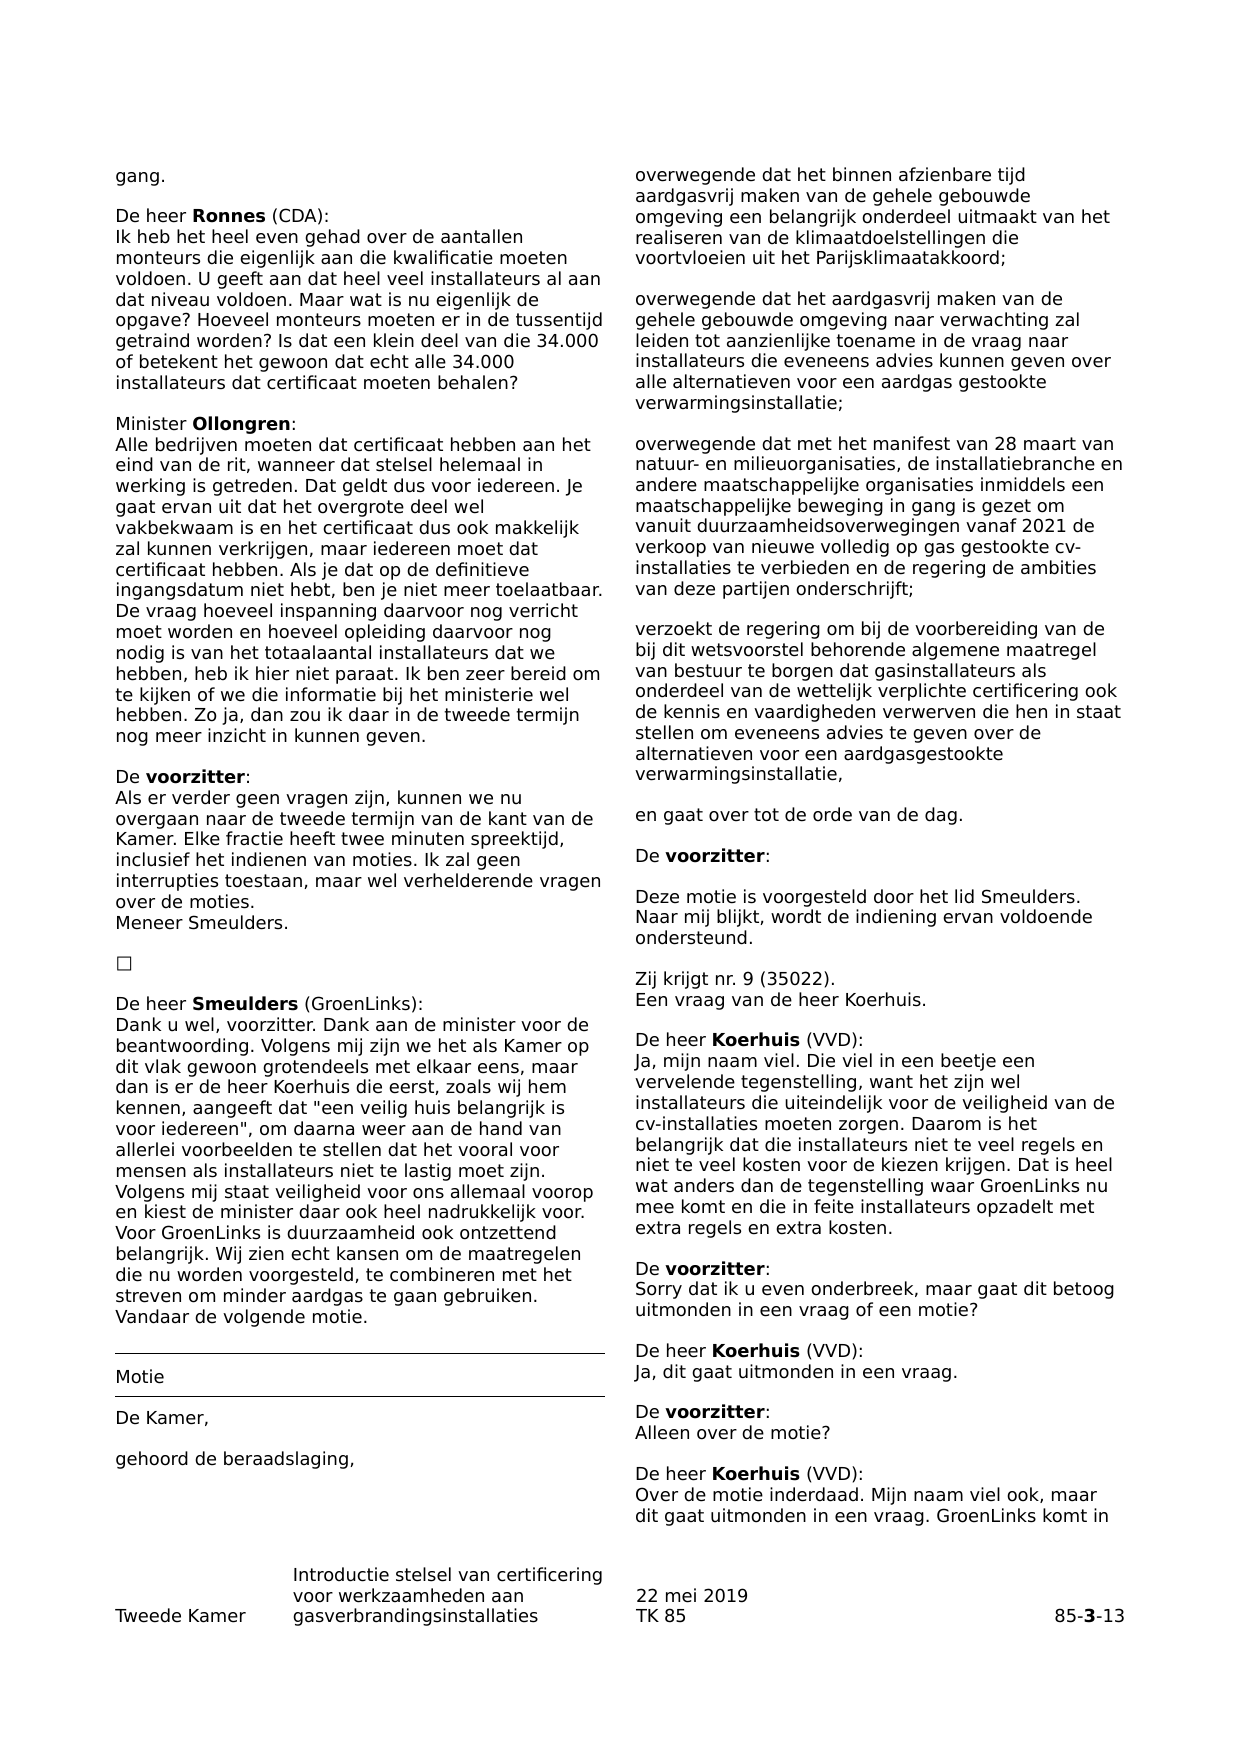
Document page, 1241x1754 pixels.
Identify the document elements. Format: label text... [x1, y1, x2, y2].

text De voorzitter: [635, 846, 1125, 866]
text gehoord de beraadslaging, [115, 1449, 605, 1469]
text Ja, dit gaat uitmonden in een vraag. [635, 1362, 1125, 1382]
text Alle bedrijven moeten dat certificaat hebben aan het eind van de rit, wanneer dat stelsel helemaal in werking is getreden. Dat geldt dus voor iedereen. Je gaat ervan uit dat het overgrote deel wel vakbekwaam is en het certificaat dus ook makkelijk zal kunnen verkrijgen, maar iedereen moet dat certificaat hebben. Als je dat op de definitieve ingangsdatum niet hebt, ben je niet meer toelaatbaar. De vraag hoeveel inspanning daarvoor nog verricht moet worden en hoeveel opleiding daarvoor nog nodig is van het totaalaantal installateurs dat we hebben, heb ik hier niet paraat. Ik ben zeer bereid om te kijken of we die informatie bij het ministerie wel hebben. Zo ja, dan zou ik daar in de tweede termijn nog meer inzicht in kunnen geven. [115, 434, 605, 747]
text overwegende dat het aardgasvrij maken van de gehele gebouwde omgeving naar verwachting zal leiden tot aanzienlijke toename in de vraag naar installateurs die eveneens advies kunnen geven over alle alternatieven voor een aardgas gestookte verwarmingsinstallatie; [635, 289, 1125, 413]
text gang. [115, 165, 605, 186]
text Deze motie is voorgesteld door het lid Smeulders. Naar mij blijkt, wordt de indiening ervan voldoende ondersteund. [635, 886, 1125, 949]
text Sorry dat ik u even onderbreek, maar gaat dit betoog uitmonden in een vraag of een motie? [635, 1279, 1125, 1321]
text Zij krijgt nr. 9 (35022). [635, 969, 1125, 989]
text Alleen over de motie? [635, 1423, 1125, 1444]
text Dank u wel, voorzitter. Dank aan de minister voor de beantwoording. Volgens mij zijn we het als Kamer op dit vlak gewoon grotendeels met elkaar eens, maar dan is er de heer Koerhuis die eerst, zoals wij hem kennen, aangeeft dat "een veilig huis belangrijk is voor iedereen", om daarna weer aan de hand van allerlei voorbeelden te stellen dat het vooral voor mensen als installateurs niet te lastig moet zijn. Volgens mij staat veiligheid voor ons allemaal voorop en kiest de minister daar ook heel nadrukkelijk voor. [115, 1015, 605, 1223]
text Voor GroenLinks is duurzaamheid ook ontzettend belangrijk. Wij zien echt kansen om de maatregelen die nu worden voorgesteld, te combineren met het streven om minder aardgas te gaan gebruiken. Vandaar de volgende motie. [115, 1223, 605, 1327]
text Een vraag van de heer Koerhuis. [635, 989, 1125, 1010]
text De voorzitter: [115, 767, 605, 787]
text De heer Koerhuis (VVD): [635, 1464, 1125, 1485]
text De heer Koerhuis (VVD): [635, 1030, 1125, 1051]
text Ik heb het heel even gehad over de aantallen monteurs die eigenlijk aan die kwalificatie moeten voldoen. U geeft aan dat heel veel installateurs al aan dat niveau voldoen. Maar wat is nu eigenlijk de opgave? Hoeveel monteurs moeten er in de tussentijd getraind worden? Is dat een klein deel van die 34.000 of betekent het gewoon dat echt alle 34.000 installateurs dat certificaat moeten behalen? [115, 227, 605, 393]
text De voorzitter: [635, 1258, 1125, 1279]
text De voorzitter: [635, 1402, 1125, 1423]
text De Kamer, [115, 1408, 605, 1429]
text Motie [115, 1367, 605, 1388]
text en gaat over tot de orde van de dag. [635, 805, 1125, 826]
text Over de motie inderdaad. Mijn naam viel ook, maar dit gaat uitmonden in een vraag. GroenLinks komt in [635, 1485, 1125, 1526]
text Ja, mijn naam viel. Die viel in een beetje een vervelende tegenstelling, want het zijn wel installateurs die uiteindelijk voor de veiligheid van de cv-installaties moeten zorgen. Daarom is het belangrijk dat die installateurs niet te veel regels en niet te veel kosten voor de kiezen krijgen. Dat is heel wat anders dan de tegenstelling waar GroenLinks nu mee komt en die in feite installateurs opzadelt met extra regels en extra kosten. [635, 1051, 1125, 1238]
text verzoekt de regering om bij de voorbereiding van de bij dit wetsvoorstel behorende algemene maatregel van bestuur te borgen dat gasinstallateurs als onderdeel van de wettelijk verplichte certificering ook de kennis en vaardigheden verwerven die hen in staat stellen om eveneens advies te geven over de alternatieven voor een aardgasgestookte verwarmingsinstallatie, [635, 619, 1125, 785]
text De heer Smeulders (GroenLinks): [115, 994, 605, 1015]
text ⬜ [115, 953, 605, 974]
text De heer Koerhuis (VVD): [635, 1341, 1125, 1362]
text overwegende dat met het manifest van 28 maart van natuur- en milieuorganisaties, de installatiebranche en andere maatschappelijke organisaties inmiddels een maatschappelijke beweging in gang is gezet om vanuit duurzaamheidsoverwegingen vanaf 2021 de verkoop van nieuwe volledig op gas gestookte cv-installaties te verbieden en de regering de ambities van deze partijen onderschrijft; [635, 433, 1125, 599]
text Meneer Smeulders. [115, 912, 605, 933]
text De heer Ronnes (CDA): [115, 206, 605, 227]
text overwegende dat het binnen afzienbare tijd aardgasvrij maken van de gehele gebouwde omgeving een belangrijk onderdeel uitmaakt van het realiseren van de klimaatdoelstellingen die voortvloeien uit het Parijsklimaatakkoord; [635, 165, 1125, 269]
text Als er verder geen vragen zijn, kunnen we nu overgaan naar de tweede termijn van de kant van de Kamer. Elke fractie heeft twee minuten spreektijd, inclusief het indienen van moties. Ik zal geen interrupties toestaan, maar wel verhelderende vragen over de moties. [115, 787, 605, 912]
text Minister Ollongren: [115, 413, 605, 434]
